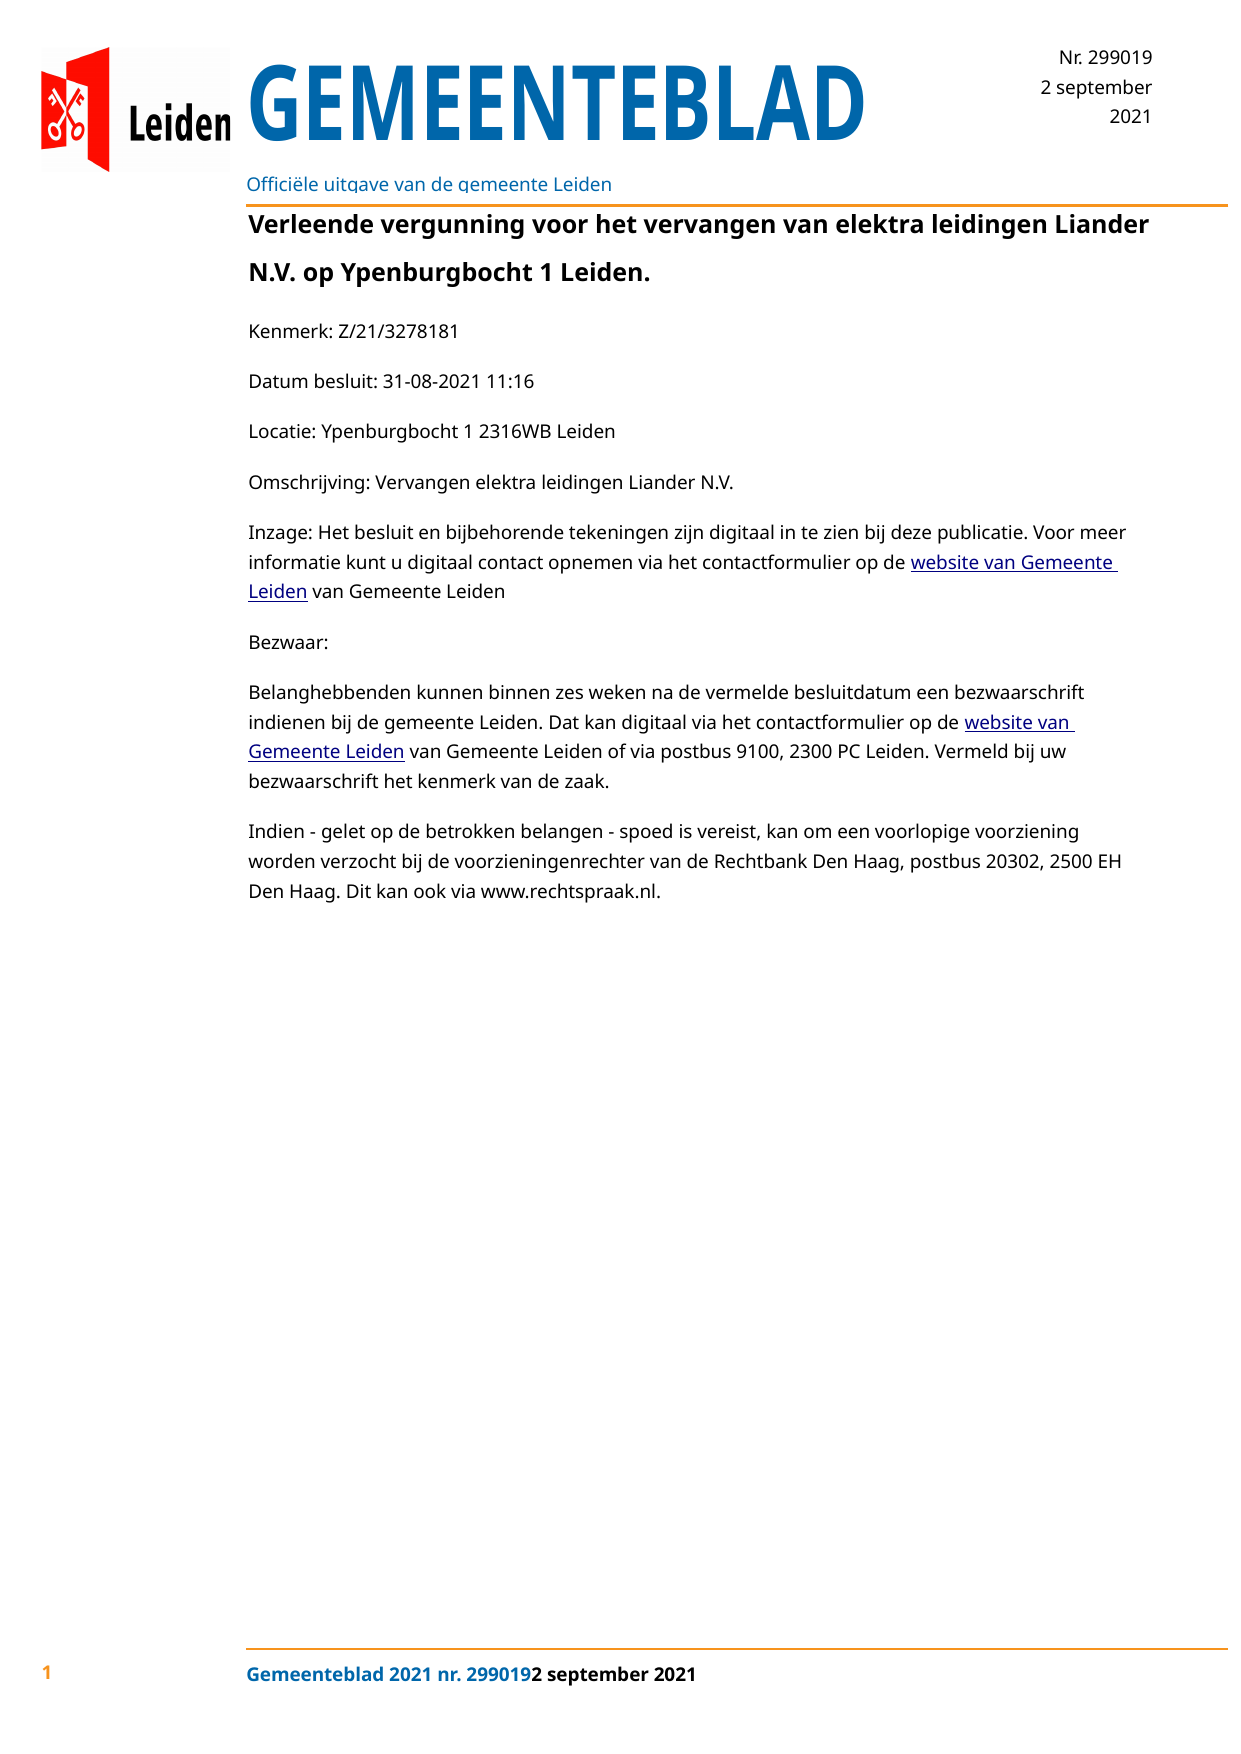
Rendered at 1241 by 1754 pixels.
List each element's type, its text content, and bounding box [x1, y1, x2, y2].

text Indien - gelet op de betrokken belangen - spoed is vereist, kan om een voorlopige voorziening worden verzocht bij de voorzieningenrechter van de Rechtbank Den Haag, postbus 20302, 2500 EH Den Haag. Dit kan ook via www.rechtspraak.nl. [248, 819, 1152, 904]
text Kenmerk: Z/21/3278181 [248, 318, 1152, 344]
picture [41, 47, 231, 172]
text Locatie: Ypenburgbocht 1 2316WB Leiden [248, 419, 1152, 444]
text Datum besluit: 31-08-2021 11:16 [248, 368, 1152, 394]
text Inzage: Het besluit en bijbehorende tekeningen zijn digitaal in te zien bij deze publicatie. Voor meer informatie kunt u digitaal contact opnemen via het contactformulier op de website van Gemeente Leiden van Gemeente Leiden [248, 519, 1152, 604]
text Belanghebbenden kunnen binnen zes weken na de vermelde besluitdatum een bezwaarschrift indienen bij de gemeente Leiden. Dat kan digitaal via het contactformulier op de website van Gemeente Leiden van Gemeente Leiden of via postbus 9100, 2300 PC Leiden. Vermeld bij uw bezwaarschrift het kenmerk van de zaak. [248, 679, 1152, 794]
text Bezwaar: [248, 629, 1152, 655]
text Omschrijving: Vervangen elektra leidingen Liander N.V. [248, 469, 1152, 495]
text Verleende vergunning voor het vervangen van elektra leidingen Liander N.V. op Ypenburgbocht 1 Leiden. [248, 207, 1152, 288]
